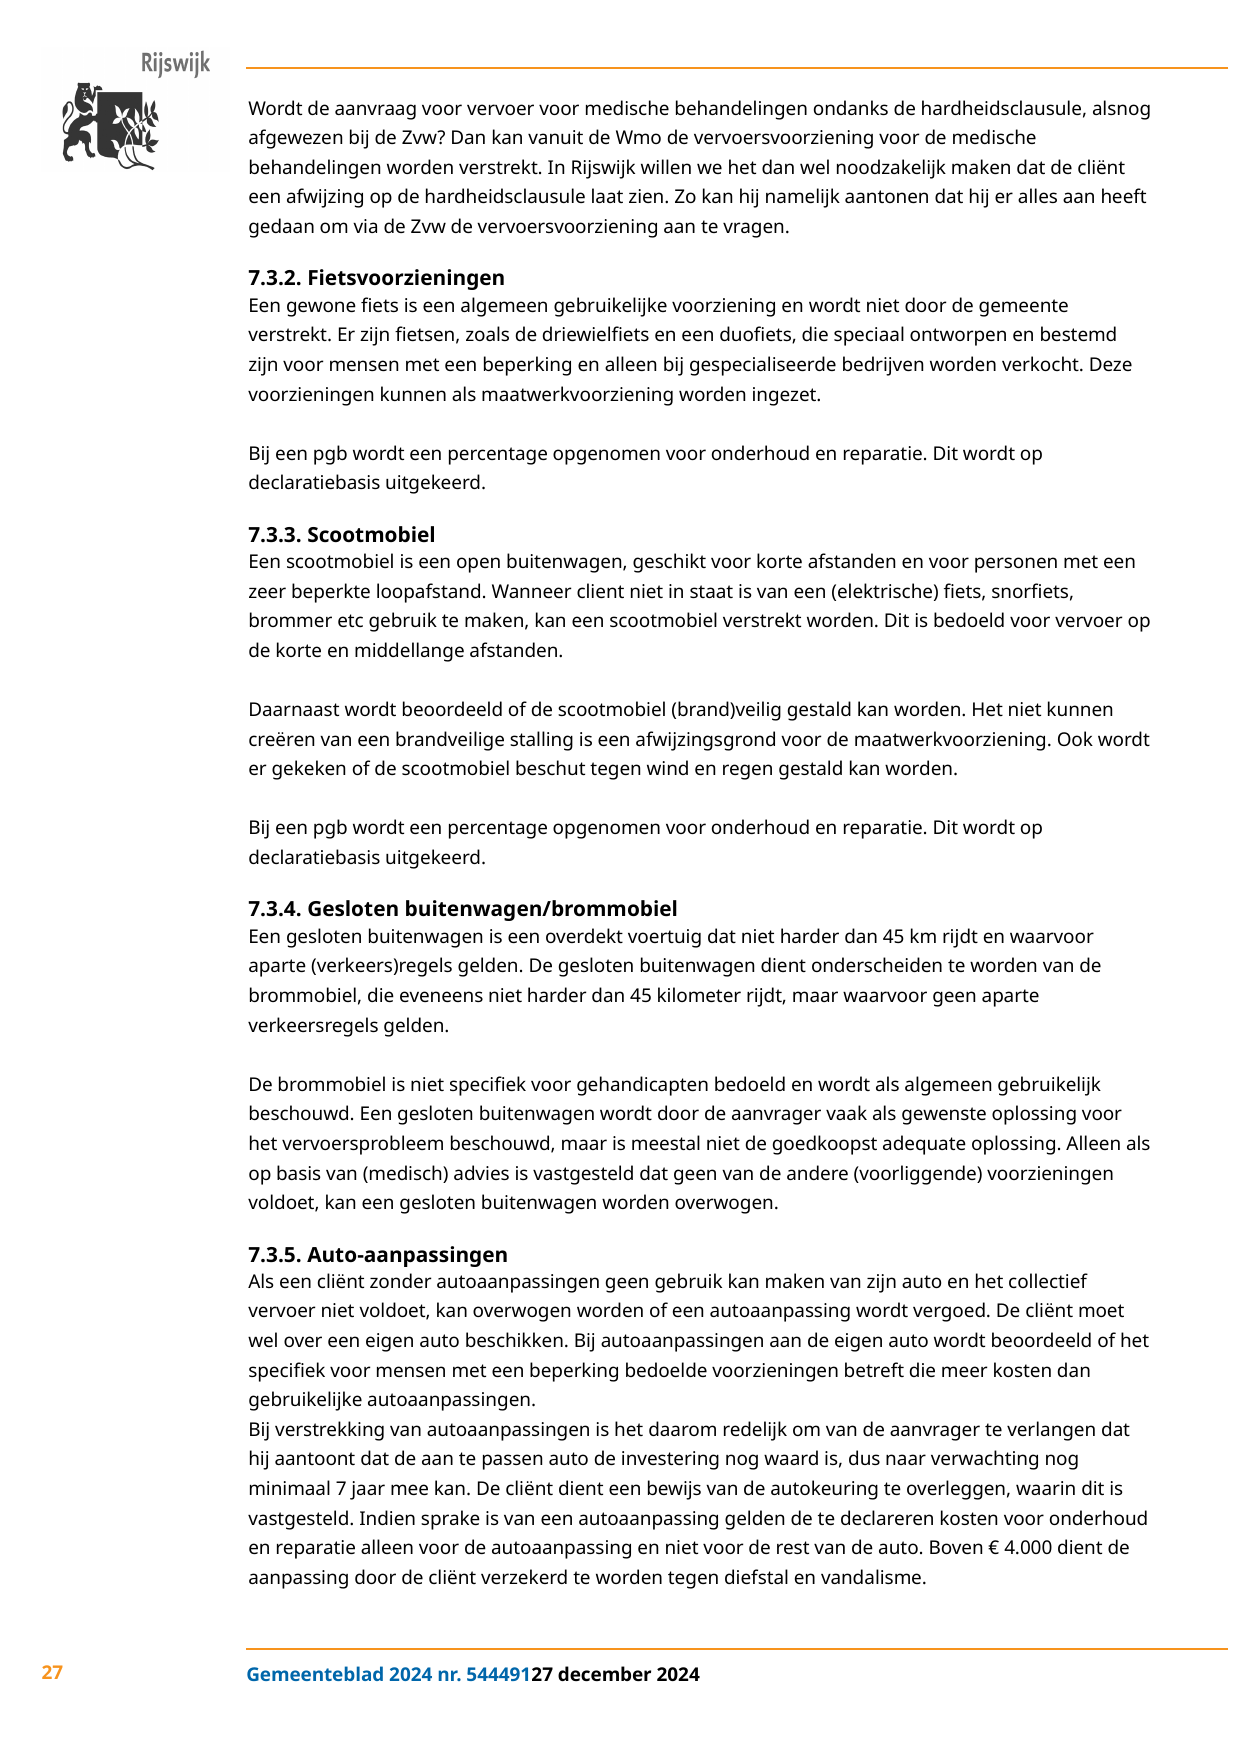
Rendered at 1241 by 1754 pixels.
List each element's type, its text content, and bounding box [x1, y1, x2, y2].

text 7.3.4. Gesloten buitenwagen/brommobiel [248, 894, 1152, 923]
text Bij een pgb wordt een percentage opgenomen voor onderhoud en reparatie. Dit wordt op declaratiebasis uitgekeerd. [248, 440, 1152, 495]
picture [41, 47, 231, 172]
text Een gesloten buitenwagen is een overdekt voertuig dat niet harder dan 45 km rijdt en waarvoor aparte (verkeers)regels gelden. De gesloten buitenwagen dient onderscheiden te worden van de brommobiel, die eveneens niet harder dan 45 kilometer rijdt, maar waarvoor geen aparte verkeersregels gelden. [248, 923, 1152, 1037]
text Wordt de aanvraag voor vervoer voor medische behandelingen ondanks de hardheidsclausule, alsnog afgewezen bij de Zvw? Dan kan vanuit de Wmo de vervoersvoorziening voor de medische behandelingen worden verstrekt. In Rijswijk willen we het dan wel noodzakelijk maken dat de cliënt een afwijzing op de hardheidsclausule laat zien. Zo kan hij namelijk aantonen dat hij er alles aan heeft gedaan om via de Zvw de vervoersvoorziening aan te vragen. [248, 95, 1152, 239]
text Een scootmobiel is een open buitenwagen, geschikt voor korte afstanden en voor personen met een zeer beperkte loopafstand. Wanneer client niet in staat is van een (elektrische) fiets, snorfiets, brommer etc gebruik te maken, kan een scootmobiel verstrekt worden. Dit is bedoeld voor vervoer op de korte en middellange afstanden. [248, 548, 1152, 663]
text 7.3.3. Scootmobiel [248, 520, 1152, 548]
text Als een cliënt zonder autoaanpassingen geen gebruik kan maken van zijn auto en het collectief vervoer niet voldoet, kan overwogen worden of een autoaanpassing wordt vergoed. De cliënt moet wel over een eigen auto beschikken. Bij autoaanpassingen aan de eigen auto wordt beoordeeld of het specifiek voor mensen met een beperking bedoelde voorzieningen betreft die meer kosten dan gebruikelijke autoaanpassingen. [248, 1268, 1152, 1412]
text Daarnaast wordt beoordeeld of de scootmobiel (brand)veilig gestald kan worden. Het niet kunnen creëren van een brandveilige stalling is een afwijzingsgrond voor de maatwerkvoorziening. Ook wordt er gekeken of de scootmobiel beschut tegen wind en regen gestald kan worden. [248, 696, 1152, 781]
text Bij verstrekking van autoaanpassingen is het daarom redelijk om van de aanvrager te verlangen dat hij aantoont dat de aan te passen auto de investering nog waard is, dus naar verwachting nog minimaal 7 jaar mee kan. De cliënt dient een bewijs van de autokeuring te overleggen, waarin dit is vastgesteld. Indien sprake is van een autoaanpassing gelden de te declareren kosten voor onderhoud en reparatie alleen voor de autoaanpassing en niet voor de rest van de auto. Boven € 4.000 dient de aanpassing door de cliënt verzekerd te worden tegen diefstal en vandalisme. [248, 1416, 1152, 1590]
text Bij een pgb wordt een percentage opgenomen voor onderhoud en reparatie. Dit wordt op declaratiebasis uitgekeerd. [248, 814, 1152, 870]
text 7.3.5. Auto-aanpassingen [248, 1240, 1152, 1268]
text De brommobiel is niet specifiek voor gehandicapten bedoeld en wordt als algemeen gebruikelijk beschouwd. Een gesloten buitenwagen wordt door de aanvrager vaak als gewenste oplossing voor het vervoersprobleem beschouwd, maar is meestal niet de goedkoopst adequate oplossing. Alleen als op basis van (medisch) advies is vastgesteld dat geen van de andere (voorliggende) voorzieningen voldoet, kan een gesloten buitenwagen worden overwogen. [248, 1071, 1152, 1215]
text 7.3.2. Fietsvoorzieningen [248, 263, 1152, 292]
text Een gewone fiets is een algemeen gebruikelijke voorziening en wordt niet door de gemeente verstrekt. Er zijn fietsen, zoals de driewielfiets en een duofiets, die speciaal ontworpen en bestemd zijn voor mensen met een beperking en alleen bij gespecialiseerde bedrijven worden verkocht. Deze voorzieningen kunnen als maatwerkvoorziening worden ingezet. [248, 292, 1152, 406]
